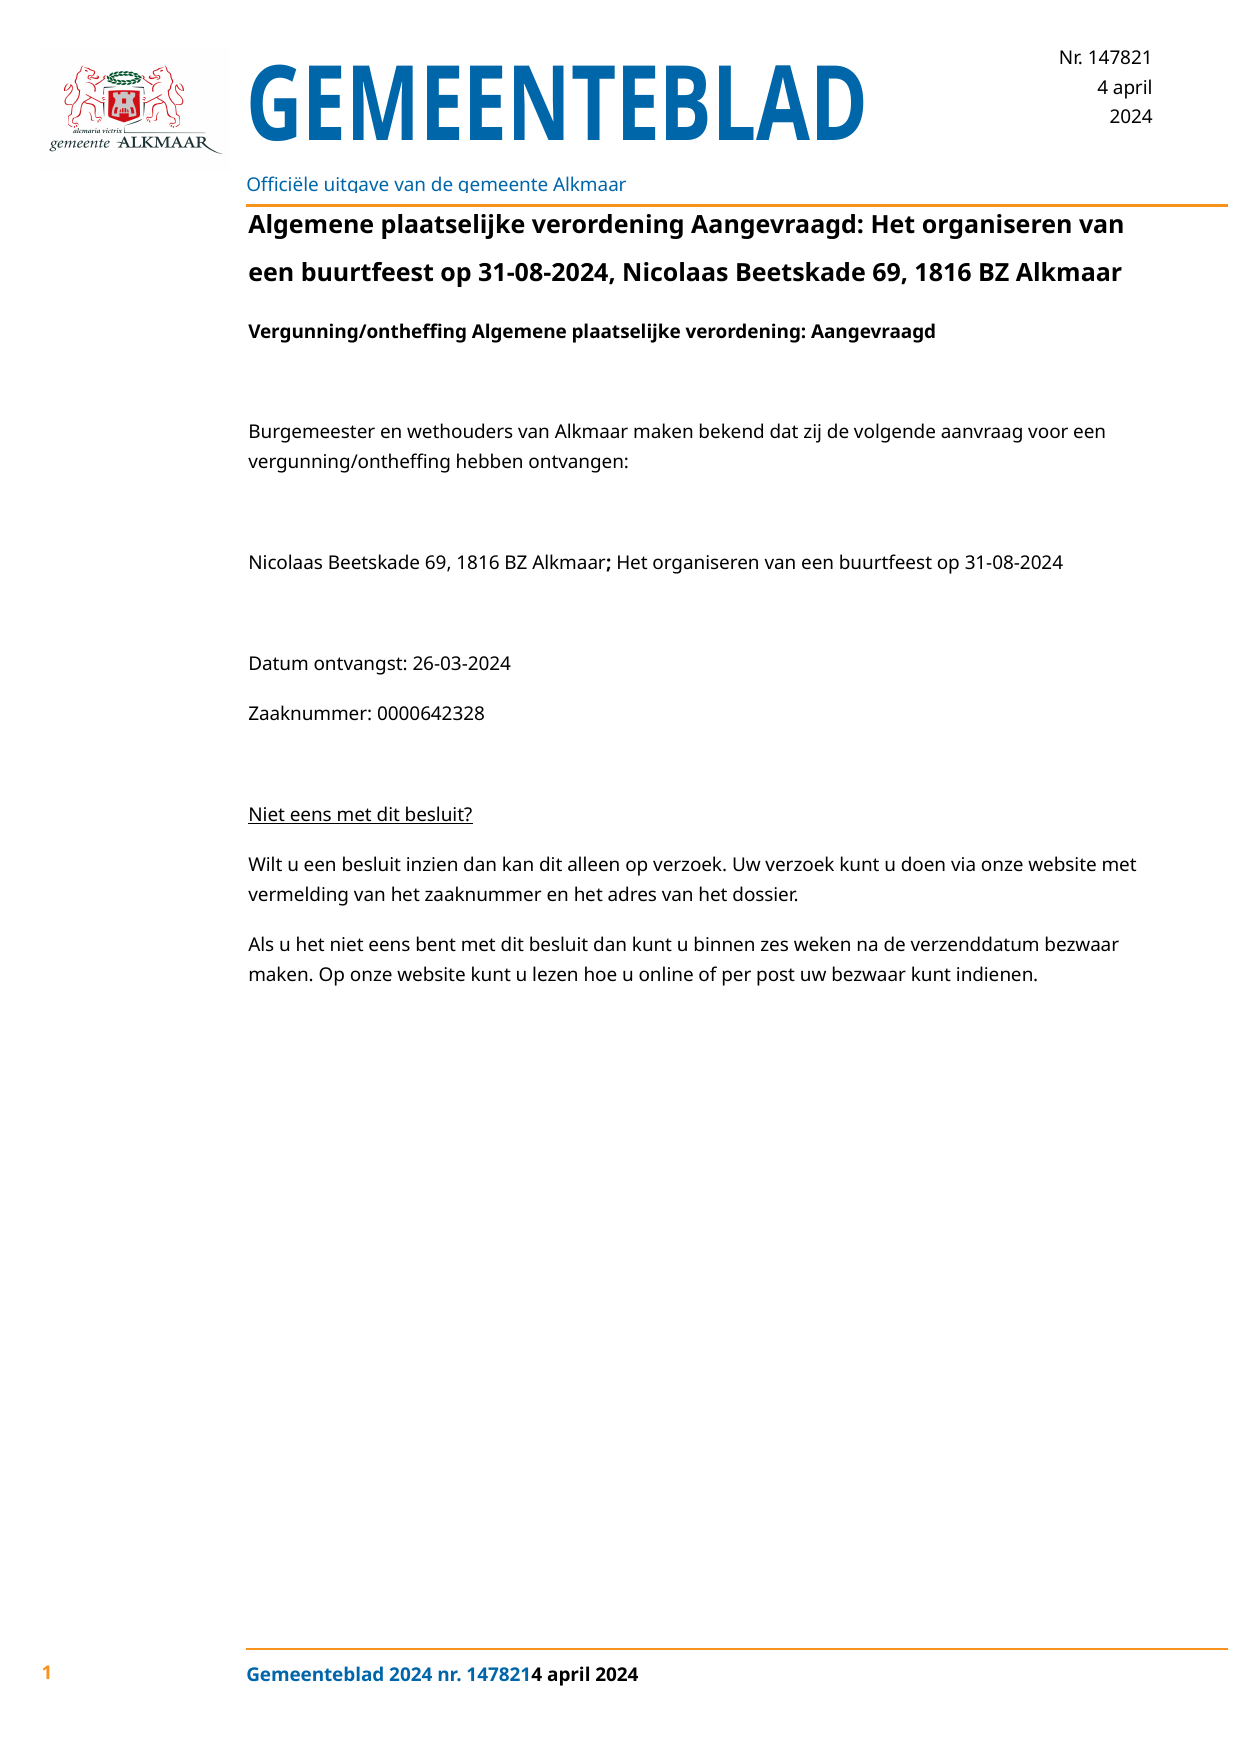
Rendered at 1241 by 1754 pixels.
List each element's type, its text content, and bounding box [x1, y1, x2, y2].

text Algemene plaatselijke verordening Aangevraagd: Het organiseren van een buurtfeest op 31-08-2024, Nicolaas Beetskade 69, 1816 BZ Alkmaar [248, 207, 1152, 288]
text Niet eens met dit besluit? [248, 801, 1152, 827]
text Burgemeester en wethouders van Alkmaar maken bekend dat zij de volgende aanvraag voor een vergunning/ontheffing hebben ontvangen: [248, 419, 1152, 474]
text Datum ontvangst: 26-03-2024 [248, 650, 1152, 676]
picture [41, 47, 231, 172]
text Vergunning/ontheffing Algemene plaatselijke verordening: Aangevraagd [248, 318, 1152, 344]
text Als u het niet eens bent met dit besluit dan kunt u binnen zes weken na de verzenddatum bezwaar maken. Op onze website kunt u lezen hoe u online of per post uw bezwaar kunt indienen. [248, 932, 1152, 987]
text Zaaknummer: 0000642328 [248, 700, 1152, 726]
text Wilt u een besluit inzien dan kan dit alleen op verzoek. Uw verzoek kunt u doen via onze website met vermelding van het zaaknummer en het adres van het dossier. [248, 852, 1152, 907]
text Nicolaas Beetskade 69, 1816 BZ Alkmaar; Het organiseren van een buurtfeest op 31-08-2024 [248, 549, 1152, 575]
